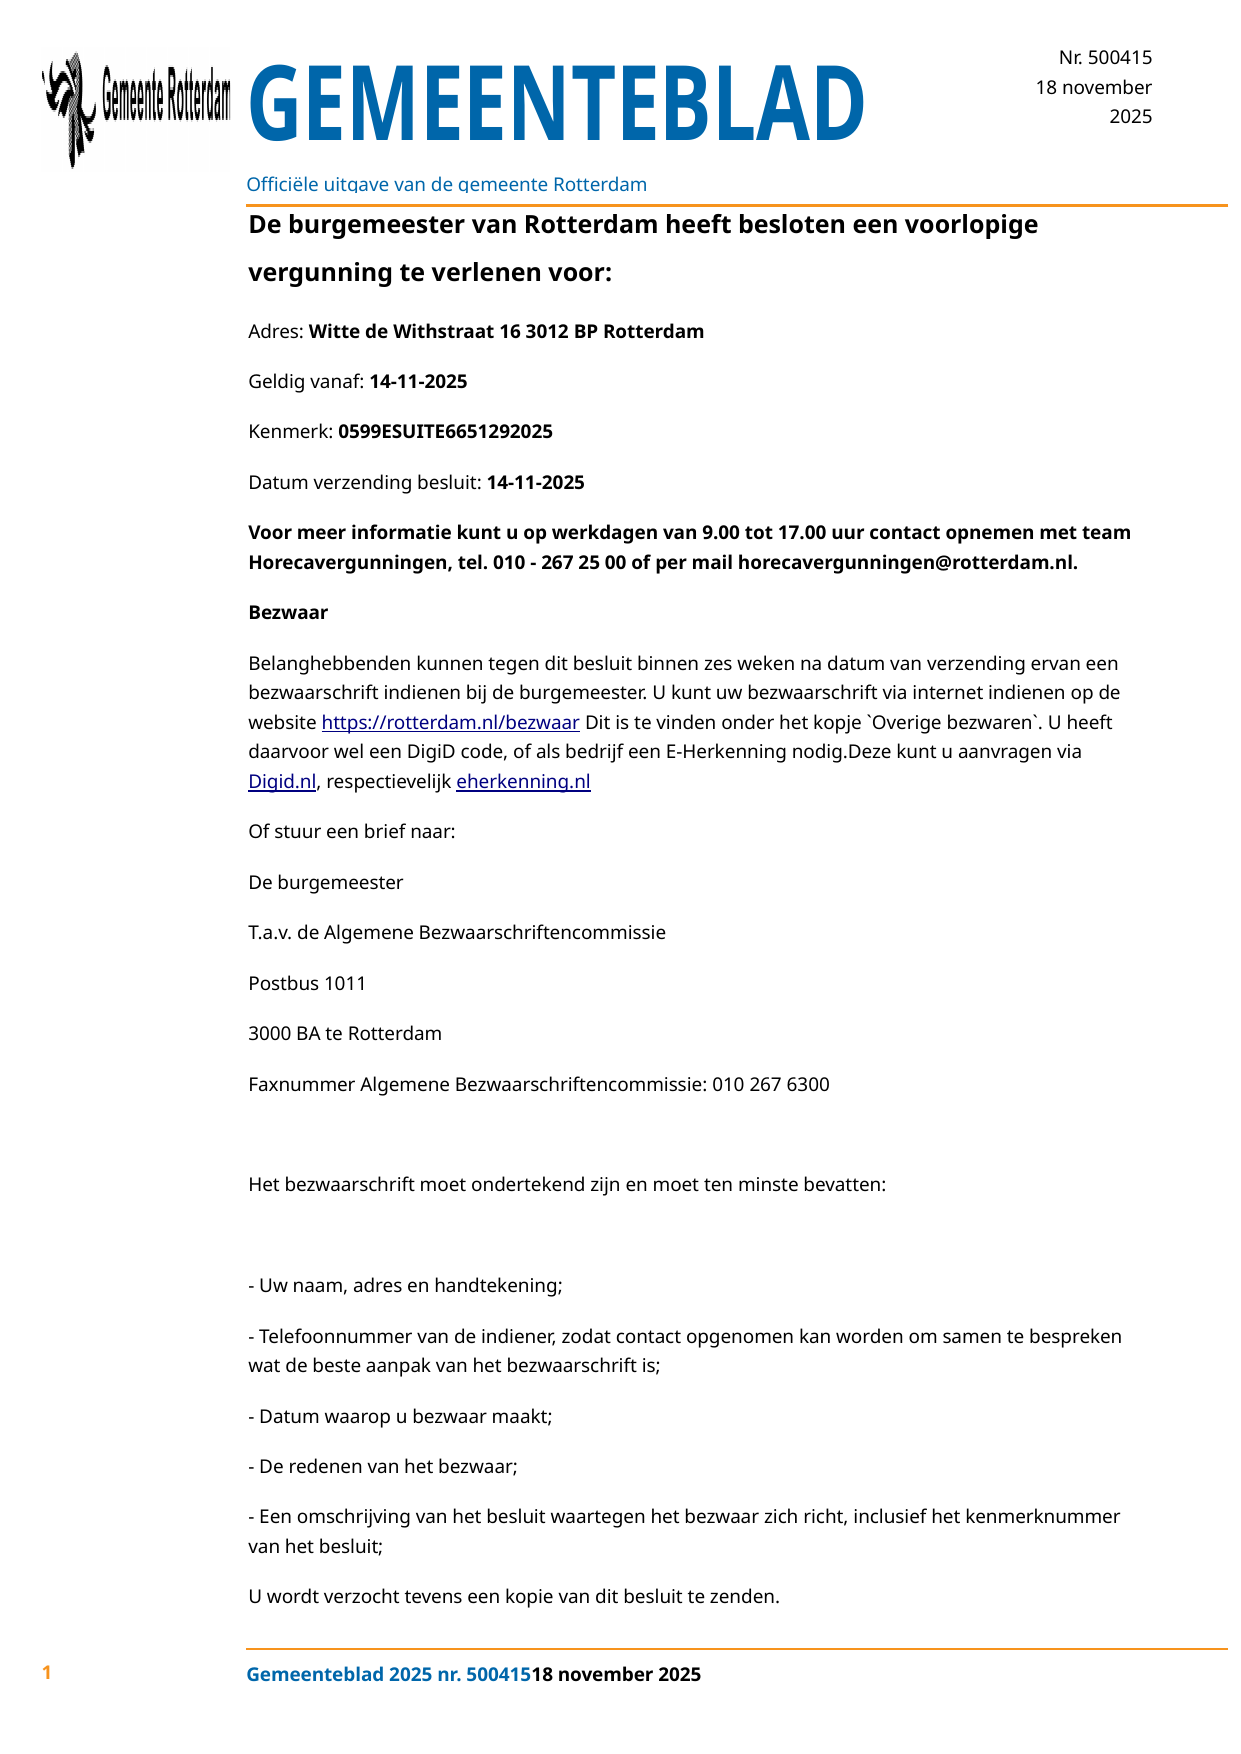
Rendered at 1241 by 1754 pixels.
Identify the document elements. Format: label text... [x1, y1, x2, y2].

text De burgemeester [248, 869, 1152, 895]
text Het bezwaarschrift moet ondertekend zijn en moet ten minste bevatten: [248, 1172, 1152, 1197]
text - Een omschrijving van het besluit waartegen het bezwaar zich richt, inclusief het kenmerknummer van het besluit; [248, 1504, 1152, 1559]
text 3000 BA te Rotterdam [248, 1020, 1152, 1046]
text Bezwaar [248, 599, 1152, 625]
text Datum verzending besluit: 14-11-2025 [248, 469, 1152, 495]
text Geldig vanaf: 14-11-2025 [248, 368, 1152, 394]
text Faxnummer Algemene Bezwaarschriftencommissie: 010 267 6300 [248, 1071, 1152, 1097]
text Postbus 1011 [248, 970, 1152, 996]
text Voor meer informatie kunt u op werkdagen van 9.00 tot 17.00 uur contact opnemen met team Horecavergunningen, tel. 010 - 267 25 00 of per mail horecavergunningen@rotterdam.nl. [248, 519, 1152, 575]
text - Datum waarop u bezwaar maakt; [248, 1403, 1152, 1429]
text Kenmerk: 0599ESUITE6651292025 [248, 419, 1152, 444]
text De burgemeester van Rotterdam heeft besloten een voorlopige vergunning te verlenen voor: [248, 207, 1152, 288]
text Belanghebbenden kunnen tegen dit besluit binnen zes weken na datum van verzending ervan een bezwaarschrift indienen bij de burgemeester. U kunt uw bezwaarschrift via internet indienen op de website https://rotterdam.nl/bezwaar Dit is te vinden onder het kopje `Overige bezwaren`. U heeft daarvoor wel een DigiD code, of als bedrijf een E-Herkenning nodig.Deze kunt u aanvragen via Digid.nl, respectievelijk eherkenning.nl [248, 650, 1152, 794]
text U wordt verzocht tevens een kopie van dit besluit te zenden. [248, 1584, 1152, 1609]
text Of stuur een brief naar: [248, 819, 1152, 844]
text - Uw naam, adres en handtekening; [248, 1272, 1152, 1298]
text - Telefoonnummer van de indiener, zodat contact opgenomen kan worden om samen te bespreken wat de beste aanpak van het bezwaarschrift is; [248, 1323, 1152, 1378]
text T.a.v. de Algemene Bezwaarschriftencommissie [248, 919, 1152, 945]
text Adres: Witte de Withstraat 16 3012 BP Rotterdam [248, 318, 1152, 344]
text - De redenen van het bezwaar; [248, 1453, 1152, 1479]
picture [41, 47, 231, 172]
